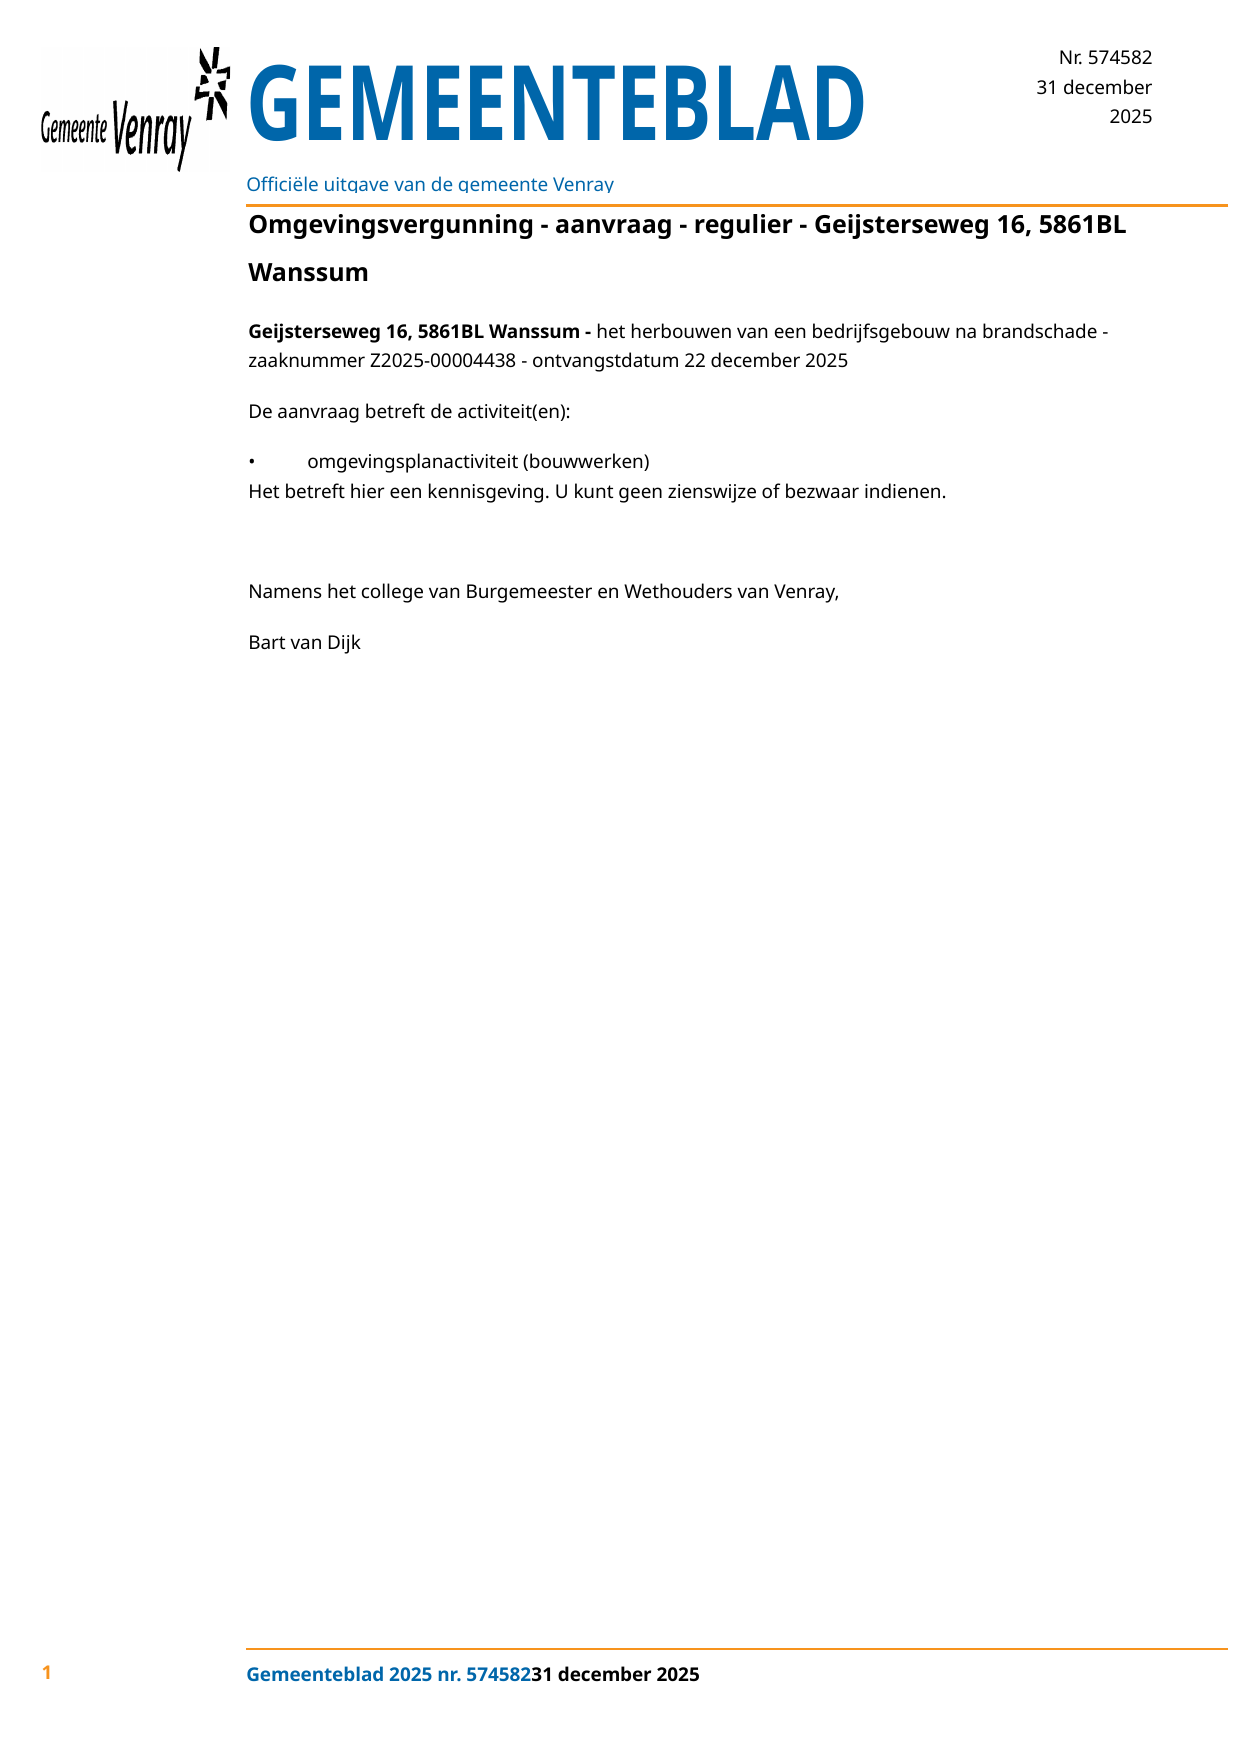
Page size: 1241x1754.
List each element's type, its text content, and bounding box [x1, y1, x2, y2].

text De aanvraag betreft de activiteit(en): [248, 398, 1152, 424]
text Geijsterseweg 16, 5861BL Wanssum - het herbouwen van een bedrijfsgebouw na brandschade - zaaknummer Z2025-00004438 - ontvangstdatum 22 december 2025 [248, 318, 1152, 373]
text Omgevingsvergunning - aanvraag - regulier - Geijsterseweg 16, 5861BL Wanssum [248, 207, 1152, 288]
text Het betreft hier een kennisgeving. U kunt geen zienswijze of bezwaar indienen. [248, 478, 1152, 504]
text Namens het college van Burgemeester en Wethouders van Venray, [248, 579, 1152, 604]
picture [41, 47, 231, 172]
list omgevingsplanactiviteit (bouwwerken) [248, 448, 1152, 474]
text Bart van Dijk [248, 629, 1152, 655]
